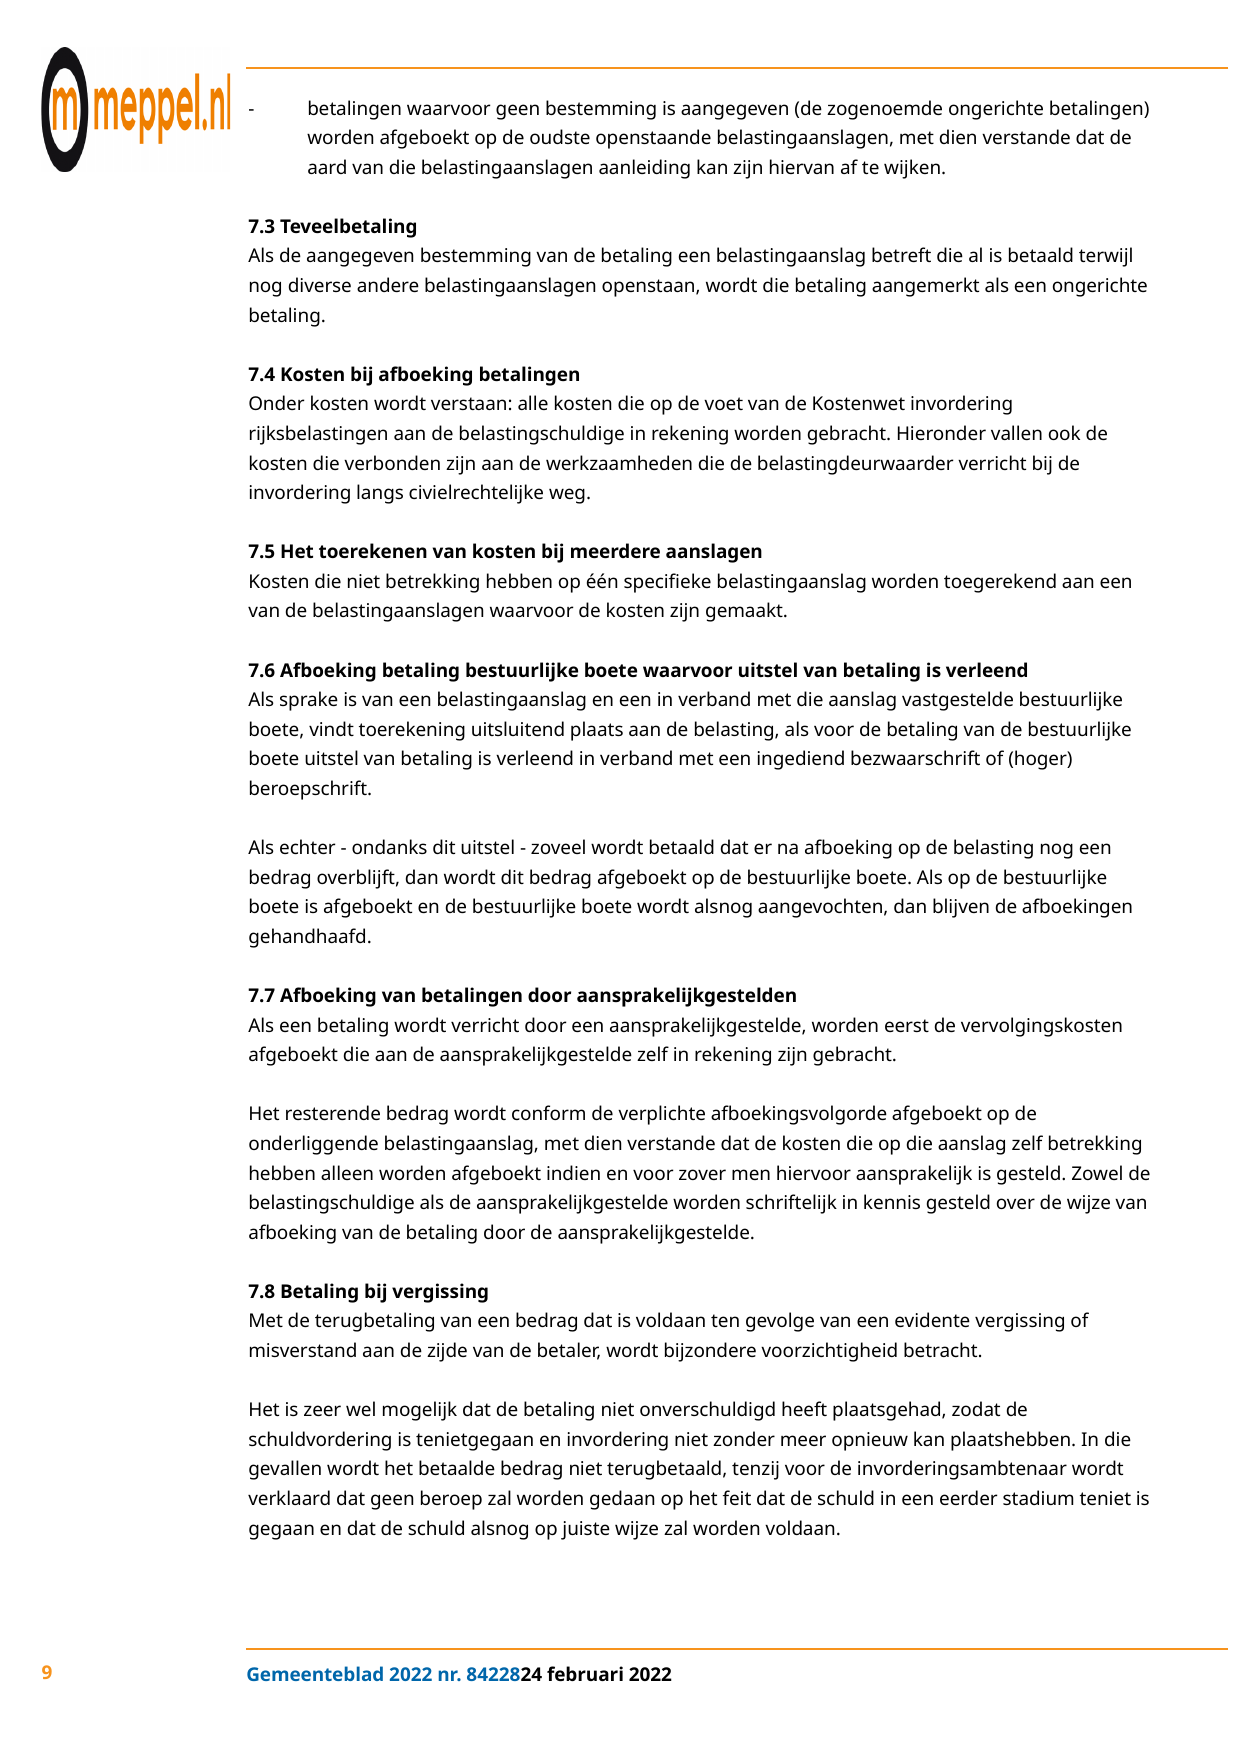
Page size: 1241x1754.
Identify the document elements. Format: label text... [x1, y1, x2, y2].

text Als de aangegeven bestemming van de betaling een belastingaanslag betreft die al is betaald terwijl nog diverse andere belastingaanslagen openstaan, wordt die betaling aangemerkt als een ongerichte betaling. [248, 243, 1152, 328]
text Het resterende bedrag wordt conform de verplichte afboekingsvolgorde afgeboekt op de onderliggende belastingaanslag, met dien verstande dat de kosten die op die aanslag zelf betrekking hebben alleen worden afgeboekt indien en voor zover men hiervoor aansprakelijk is gesteld. Zowel de belastingschuldige als de aansprakelijkgestelde worden schriftelijk in kennis gesteld over de wijze van afboeking van de betaling door de aansprakelijkgestelde. [248, 1101, 1152, 1245]
text 7.5 Het toerekenen van kosten bij meerdere aanslagen [248, 538, 1152, 564]
text 7.7 Afboeking van betalingen door aansprakelijkgestelden [248, 982, 1152, 1008]
text Als een betaling wordt verricht door een aansprakelijkgestelde, worden eerst de vervolgingskosten afgeboekt die aan de aansprakelijkgestelde zelf in rekening zijn gebracht. [248, 1012, 1152, 1067]
list betalingen waarvoor geen bestemming is aangegeven (de zogenoemde ongerichte betalingen) worden afgeboekt op de oudste openstaande belastingaanslagen, met dien verstande dat de aard van die belastingaanslagen aanleiding kan zijn hiervan af te wijken. [248, 95, 1152, 180]
text 7.4 Kosten bij afboeking betalingen [248, 361, 1152, 387]
text Onder kosten wordt verstaan: alle kosten die op de voet van de Kostenwet invordering rijksbelastingen aan de belastingschuldige in rekening worden gebracht. Hieronder vallen ook de kosten die verbonden zijn aan de werkzaamheden die de belastingdeurwaarder verricht bij de invordering langs civielrechtelijke weg. [248, 391, 1152, 505]
text Het is zeer wel mogelijk dat de betaling niet onverschuldigd heeft plaatsgehad, zodat de schuldvordering is tenietgegaan en invordering niet zonder meer opnieuw kan plaatshebben. In die gevallen wordt het betaalde bedrag niet terugbetaald, tenzij voor de invorderingsambtenaar wordt verklaard dat geen beroep zal worden gedaan op het feit dat de schuld in een eerder stadium teniet is gegaan en dat de schuld alsnog op juiste wijze zal worden voldaan. [248, 1396, 1152, 1541]
picture [41, 47, 231, 172]
text 7.6 Afboeking betaling bestuurlijke boete waarvoor uitstel van betaling is verleend [248, 657, 1152, 683]
text 7.8 Betaling bij vergissing [248, 1278, 1152, 1304]
text Als echter - ondanks dit uitstel - zoveel wordt betaald dat er na afboeking op de belasting nog een bedrag overblijft, dan wordt dit bedrag afgeboekt op de bestuurlijke boete. Als op de bestuurlijke boete is afgeboekt en de bestuurlijke boete wordt alsnog aangevochten, dan blijven de afboekingen gehandhaafd. [248, 834, 1152, 949]
text Als sprake is van een belastingaanslag en een in verband met die aanslag vastgestelde bestuurlijke boete, vindt toerekening uitsluitend plaats aan de belasting, als voor de betaling van de bestuurlijke boete uitstel van betaling is verleend in verband met een ingediend bezwaarschrift of (hoger) beroepschrift. [248, 686, 1152, 801]
text Met de terugbetaling van een bedrag dat is voldaan ten gevolge van een evidente vergissing of misverstand aan de zijde van de betaler, wordt bijzondere voorzichtigheid betracht. [248, 1308, 1152, 1363]
text 7.3 Teveelbetaling [248, 213, 1152, 239]
text Kosten die niet betrekking hebben op één specifieke belastingaanslag worden toegerekend aan een van de belastingaanslagen waarvoor de kosten zijn gemaakt. [248, 568, 1152, 623]
